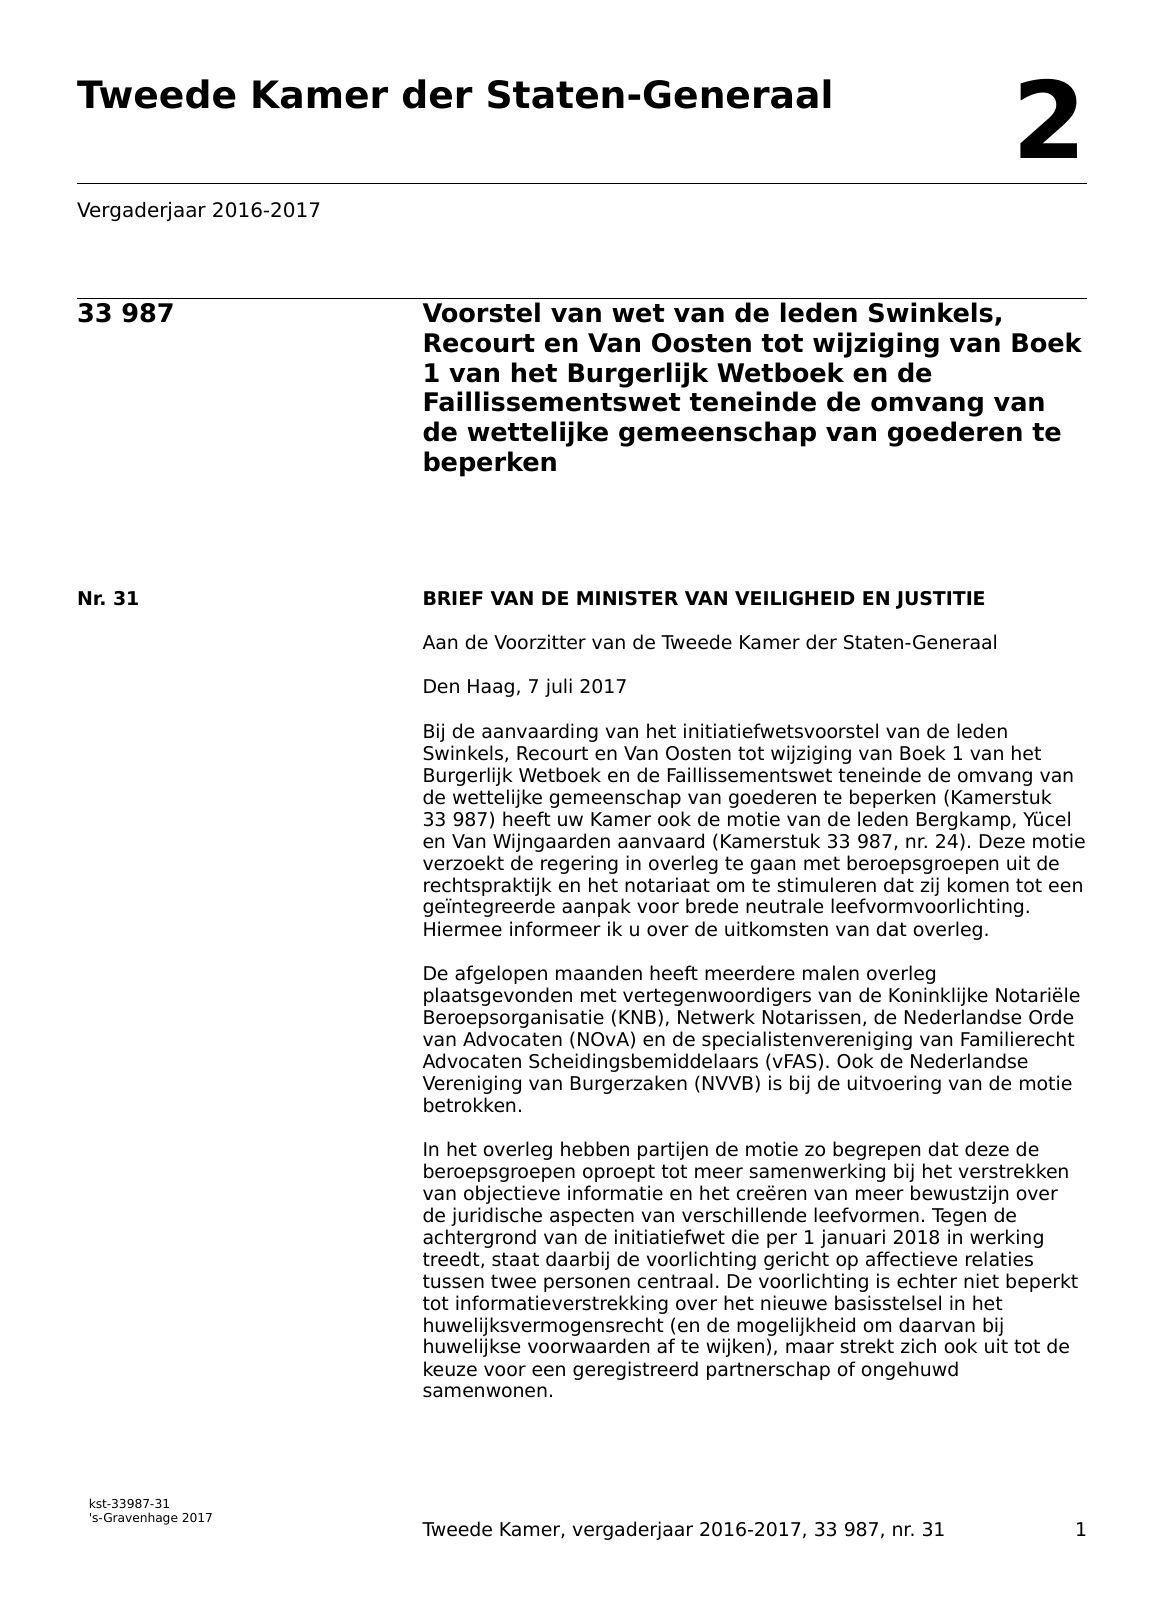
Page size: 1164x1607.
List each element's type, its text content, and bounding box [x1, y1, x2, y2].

subtitle Nr. 31 BRIEF VAN DE MINISTER VAN VEILIGHEID EN JUSTITIE [77, 588, 1087, 610]
text Den Haag, 7 juli 2017 [422, 676, 1087, 698]
subtitle 33 987 Voorstel van wet van de leden Swinkels, Recourt en Van Oosten tot wijziging van Boek 1 van het Burgerlijk Wetboek en de Faillissementswet teneinde de omvang van de wettelijke gemeenschap van goederen te beperken [77, 299, 1087, 477]
table_cell Vergaderjaar 2016-2017 [77, 184, 1087, 298]
text Bij de aanvaarding van het initiatiefwetsvoorstel van de leden Swinkels, Recourt en Van Oosten tot wijziging van Boek 1 van het Burgerlijk Wetboek en de Faillissementswet teneinde de omvang van de wettelijke gemeenschap van goederen te beperken (Kamerstuk 33 987) heeft uw Kamer ook de motie van de leden Bergkamp, Yücel en Van Wijngaarden aanvaard (Kamerstuk 33 987, nr. 24). Deze motie verzoekt de regering in overleg te gaan met beroepsgroepen uit de rechtspraktijk en het notariaat om te stimuleren dat zij komen tot een geïntegreerde aanpak voor brede neutrale leefvormvoorlichting. Hiermee informeer ik u over de uitkomsten van dat overleg. [422, 721, 1087, 940]
table_header 2 [886, 59, 1087, 183]
text Aan de Voorzitter van de Tweede Kamer der Staten-Generaal [422, 632, 1087, 654]
text In het overleg hebben partijen de motie zo begrepen dat deze de beroepsgroepen oproept tot meer samenwerking bij het verstrekken van objectieve informatie en het creëren van meer bewustzijn over de juridische aspecten van verschillende leefvormen. Tegen de achtergrond van de initiatiefwet die per 1 januari 2018 in werking treedt, staat daarbij de voorlichting gericht op affectieve relaties tussen twee personen centraal. De voorlichting is echter niet beperkt tot informatieverstrekking over het nieuwe basisstelsel in het huwelijksvermogensrecht (en de mogelijkheid om daarvan bij huwelijkse voorwaarden af te wijken), maar strekt zich ook uit tot de keuze voor een geregistreerd partnerschap of ongehuwd samenwonen. [422, 1139, 1087, 1402]
table_header Tweede Kamer der Staten-Generaal [77, 59, 886, 183]
text 's-Gravenhage 2017 [88, 1511, 323, 1525]
text De afgelopen maanden heeft meerdere malen overleg plaatsgevonden met vertegenwoordigers van de Koninklijke Notariële Beroepsorganisatie (KNB), Netwerk Notarissen, de Nederlandse Orde van Advocaten (NOvA) en de specialistenvereniging van Familierecht Advocaten Scheidingsbemiddelaars (vFAS). Ook de Nederlandse Vereniging van Burgerzaken (NVVB) is bij de uitvoering van de motie betrokken. [422, 963, 1087, 1116]
text kst-33987-31 [88, 1497, 323, 1511]
